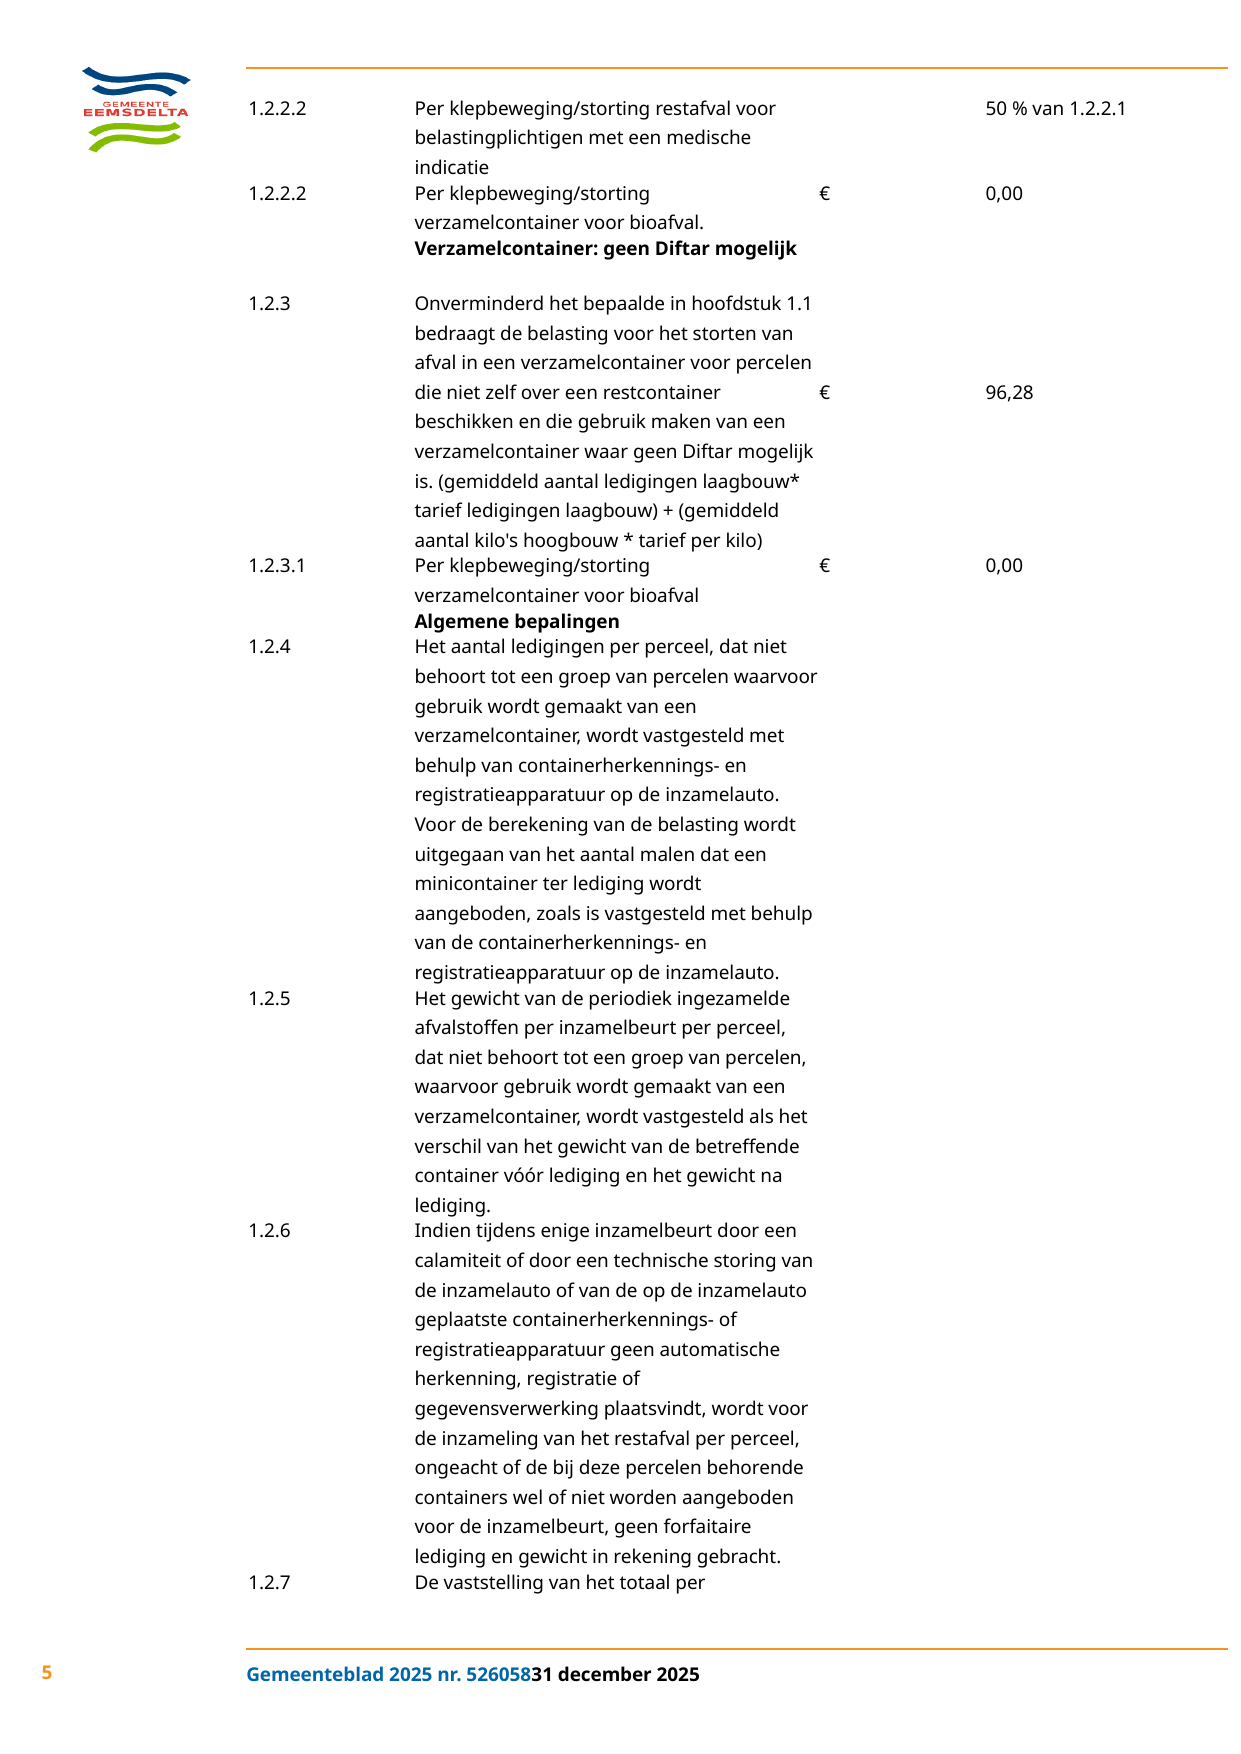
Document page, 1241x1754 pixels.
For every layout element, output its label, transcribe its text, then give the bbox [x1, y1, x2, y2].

table_cell 1.2.4 [248, 634, 414, 985]
table_cell 1.2.5 [248, 985, 414, 1218]
table_cell [819, 1569, 985, 1594]
table_cell Indien tijdens enige inzamelbeurt door een calamiteit of door een technische storing van de inzamelauto of van de op de inzamelauto geplaatste containerherkennings- of registratieapparatuur geen automatische herkenning, registratie of gegevensverwerking plaatsvindt, wordt voor de inzameling van het restafval per perceel, ongeacht of de bij deze percelen behorende containers wel of niet worden aangeboden voor de inzamelbeurt, geen forfaitaire lediging en gewicht in rekening gebracht. [414, 1218, 819, 1569]
table_cell [985, 608, 1152, 634]
table_cell Per klepbeweging/storting restafval voor belastingplichtigen met een medische indicatie [414, 95, 819, 180]
table_cell [248, 608, 414, 634]
table_cell [985, 1218, 1152, 1569]
table_cell [248, 235, 414, 290]
picture [41, 47, 231, 172]
table_cell 1.2.6 [248, 1218, 414, 1569]
table_cell [985, 1569, 1152, 1594]
table_cell Per klepbeweging/storting verzamelcontainer voor bioafval [414, 553, 819, 608]
table_cell € [819, 180, 985, 235]
table_cell 1.2.2.2 [248, 95, 414, 180]
table_cell [819, 1218, 985, 1569]
table_cell 1.2.3.1 [248, 553, 414, 608]
table_cell 0,00 [985, 180, 1152, 235]
table_cell 1.2.3 [248, 290, 414, 553]
table_cell 1.2.2.2 [248, 180, 414, 235]
table_cell 1.2.7 [248, 1569, 414, 1594]
table_cell € [819, 553, 985, 608]
table_cell Het aantal ledigingen per perceel, dat niet behoort tot een groep van percelen waarvoor gebruik wordt gemaakt van een verzamelcontainer, wordt vastgesteld met behulp van containerherkennings- en registratieapparatuur op de inzamelauto. Voor de berekening van de belasting wordt uitgegaan van het aantal malen dat een minicontainer ter lediging wordt aangeboden, zoals is vastgesteld met behulp van de containerherkennings- en registratieapparatuur op de inzamelauto. [414, 634, 819, 985]
table_cell Algemene bepalingen [414, 608, 819, 634]
table_cell [819, 235, 985, 290]
table_cell 50 % van 1.2.2.1 [985, 95, 1152, 180]
table_cell [819, 608, 985, 634]
table_cell [819, 985, 985, 1218]
table_cell Het gewicht van de periodiek ingezamelde afvalstoffen per inzamelbeurt per perceel, dat niet behoort tot een groep van percelen, waarvoor gebruik wordt gemaakt van een verzamelcontainer, wordt vastgesteld als het verschil van het gewicht van de betreffende container vóór lediging en het gewicht na lediging. [414, 985, 819, 1218]
table_cell € [819, 290, 985, 553]
table_cell [819, 95, 985, 180]
table_cell Per klepbeweging/storting verzamelcontainer voor bioafval. [414, 180, 819, 235]
table_cell [985, 985, 1152, 1218]
table_cell 0,00 [985, 553, 1152, 608]
table_cell [985, 235, 1152, 290]
table_cell [819, 634, 985, 985]
table_cell Onverminderd het bepaalde in hoofdstuk 1.1 bedraagt de belasting voor het storten van afval in een verzamelcontainer voor percelen die niet zelf over een restcontainer beschikken en die gebruik maken van een verzamelcontainer waar geen Diftar mogelijk is. (gemiddeld aantal ledigingen laagbouw* tarief ledigingen laagbouw) + (gemiddeld aantal kilo's hoogbouw * tarief per kilo) [414, 290, 819, 553]
table_cell De vaststelling van het totaal per [414, 1569, 819, 1594]
table_cell Verzamelcontainer: geen Diftar mogelijk [414, 235, 819, 290]
table_cell [985, 634, 1152, 985]
table_cell 96,28 [985, 290, 1152, 553]
